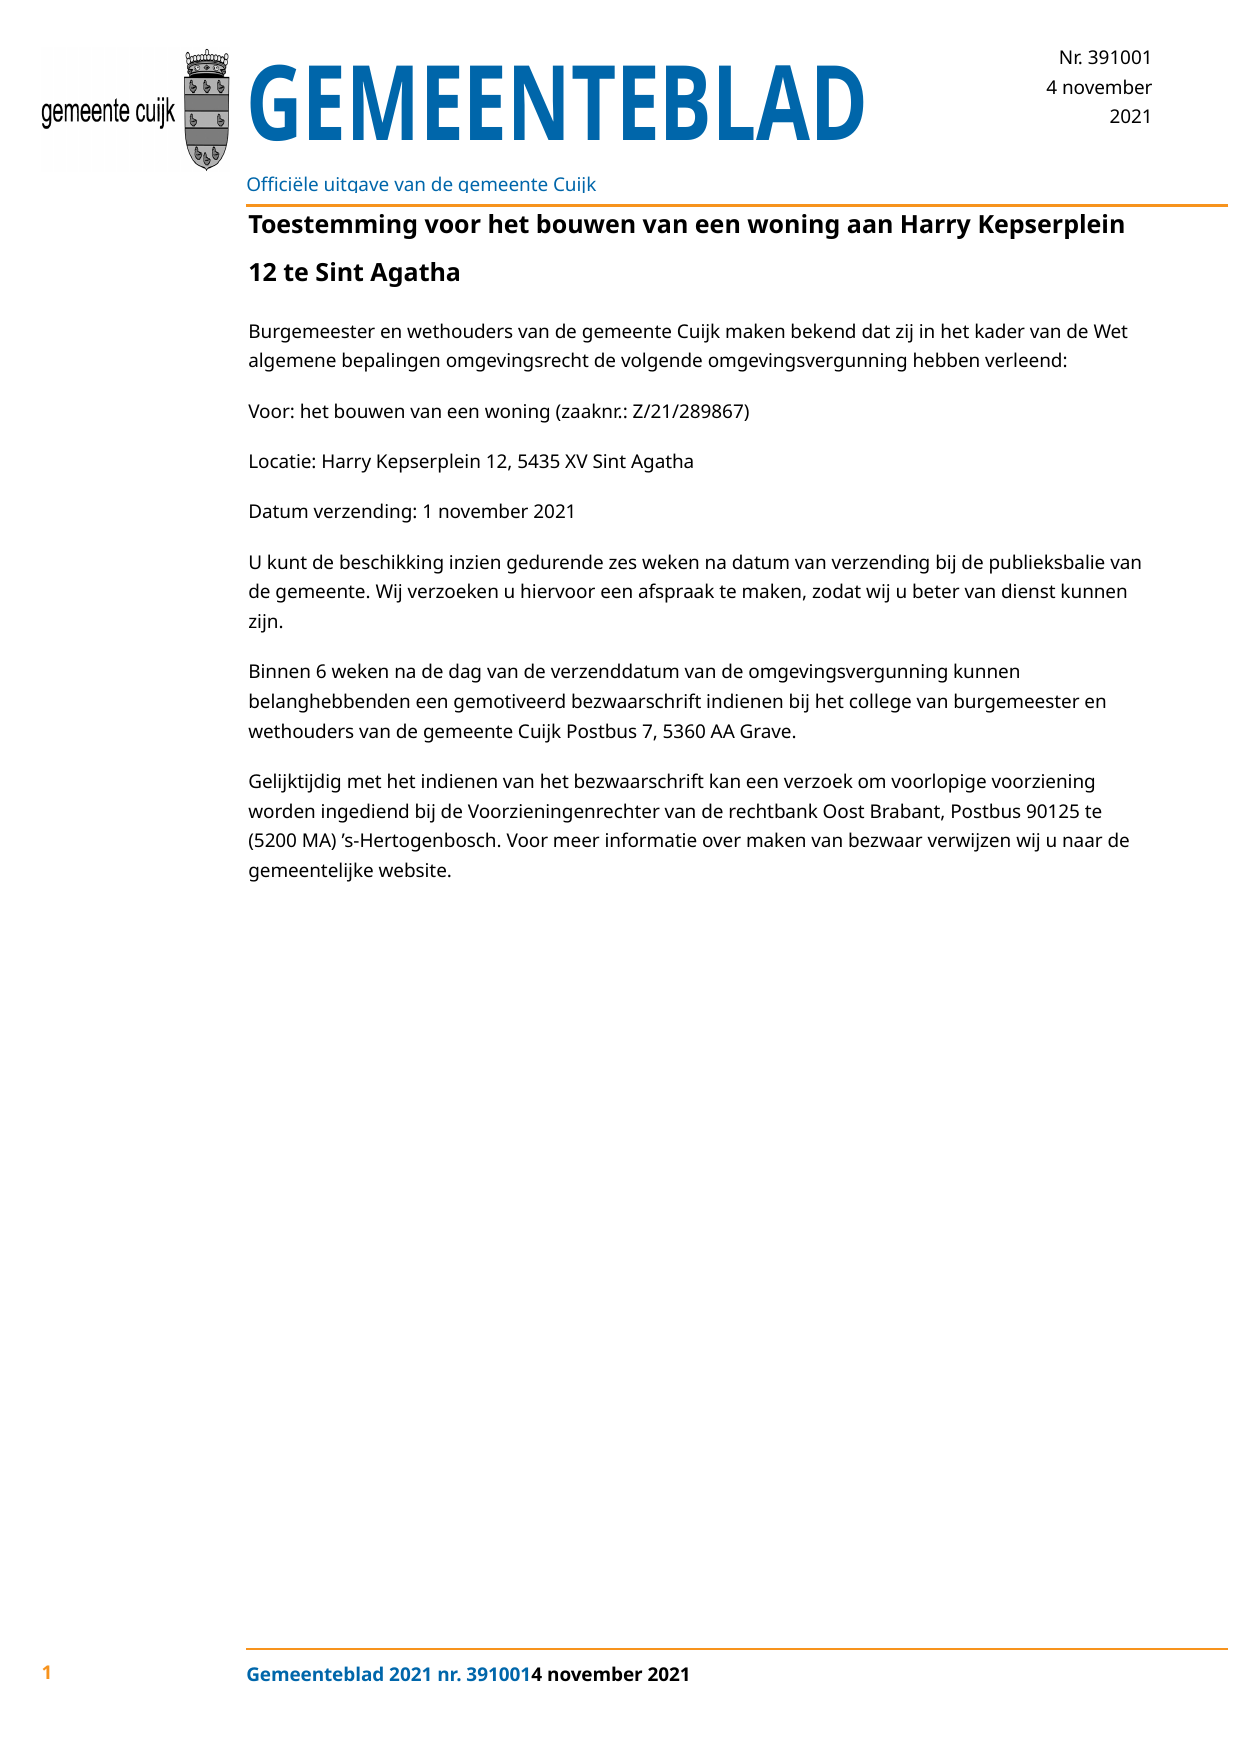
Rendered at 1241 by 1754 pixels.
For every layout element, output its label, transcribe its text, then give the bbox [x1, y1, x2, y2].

text Gelijktijdig met het indienen van het bezwaarschrift kan een verzoek om voorlopige voorziening worden ingediend bij de Voorzieningenrechter van de rechtbank Oost Brabant, Postbus 90125 te (5200 MA) ’s-Hertogenbosch. Voor meer informatie over maken van bezwaar verwijzen wij u naar de gemeentelijke website. [248, 768, 1152, 883]
text Voor: het bouwen van een woning (zaaknr.: Z/21/289867) [248, 398, 1152, 424]
text Binnen 6 weken na de dag van de verzenddatum van de omgevingsvergunning kunnen belanghebbenden een gemotiveerd bezwaarschrift indienen bij het college van burgemeester en wethouders van de gemeente Cuijk Postbus 7, 5360 AA Grave. [248, 659, 1152, 744]
picture [41, 47, 231, 172]
text Burgemeester en wethouders van de gemeente Cuijk maken bekend dat zij in het kader van de Wet algemene bepalingen omgevingsrecht de volgende omgevingsvergunning hebben verleend: [248, 318, 1152, 373]
text Datum verzending: 1 november 2021 [248, 499, 1152, 524]
text Locatie: Harry Kepserplein 12, 5435 XV Sint Agatha [248, 448, 1152, 474]
text U kunt de beschikking inzien gedurende zes weken na datum van verzending bij de publieksbalie van de gemeente. Wij verzoeken u hiervoor een afspraak te maken, zodat wij u beter van dienst kunnen zijn. [248, 549, 1152, 634]
text Toestemming voor het bouwen van een woning aan Harry Kepserplein 12 te Sint Agatha [248, 207, 1152, 288]
